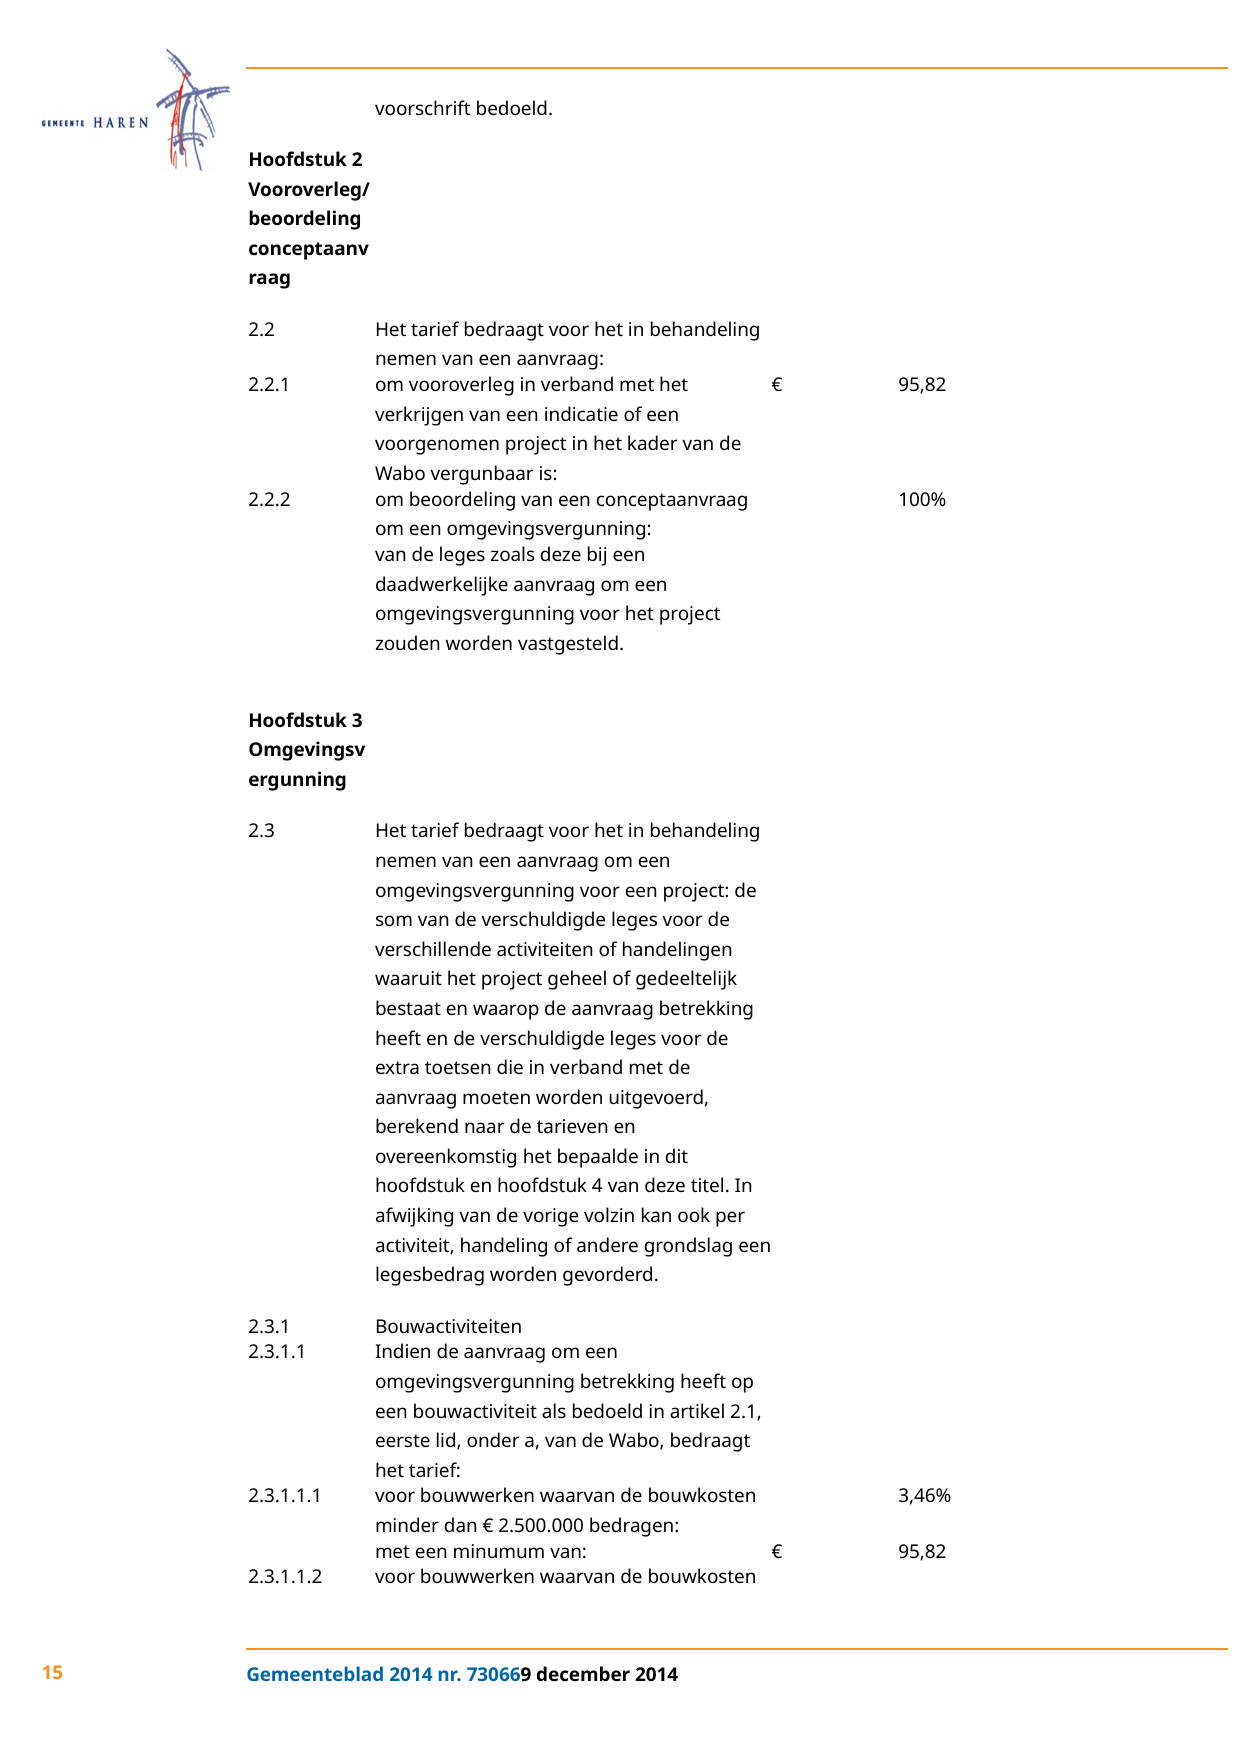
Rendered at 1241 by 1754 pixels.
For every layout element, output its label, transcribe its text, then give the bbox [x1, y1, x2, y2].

table_cell [771, 1564, 898, 1589]
table_cell van de leges zoals deze bij een daadwerkelijke aanvraag om een omgevingsvergunning voor het project zouden worden vastgesteld. [375, 541, 771, 656]
table_cell 95,82 [898, 1538, 1025, 1564]
table_cell met een minumum van: [375, 1538, 771, 1564]
table_cell [771, 656, 898, 681]
table_cell [898, 681, 1025, 707]
table_cell [771, 95, 898, 121]
table_cell [898, 541, 1025, 656]
table_cell [898, 316, 1025, 371]
table_cell 2.3.1.1.2 [248, 1564, 375, 1589]
table_cell 2.3.1.1 [248, 1339, 375, 1483]
table_cell [771, 290, 898, 316]
table_cell [898, 95, 1025, 121]
table_cell [248, 656, 375, 681]
table_cell voorschrift bedoeld. [375, 95, 771, 121]
table_cell [248, 1287, 375, 1313]
table_cell [898, 1564, 1025, 1589]
picture [41, 47, 231, 172]
table_cell 2.2 [248, 316, 375, 371]
table_cell Hoofdstuk 3 Omgevingsvergunning [248, 707, 375, 792]
table_cell [771, 541, 898, 656]
table_cell [771, 1339, 898, 1483]
table_cell 3,46% [898, 1483, 1025, 1538]
table_cell om beoordeling van een conceptaanvraag om een omgevingsvergunning: [375, 486, 771, 541]
table_cell [898, 1313, 1025, 1339]
table_cell [248, 541, 375, 656]
table_cell [771, 792, 898, 818]
table_cell [898, 656, 1025, 681]
table_cell [771, 681, 898, 707]
table_cell [771, 707, 898, 792]
table_cell [771, 146, 898, 290]
table_cell [771, 1287, 898, 1313]
table_cell [248, 792, 375, 818]
table_cell [248, 681, 375, 707]
table_cell 2.2.1 [248, 371, 375, 486]
table_cell [248, 121, 375, 146]
table_cell voor bouwwerken waarvan de bouwkosten [375, 1564, 771, 1589]
table_cell [375, 290, 771, 316]
table_cell [898, 1339, 1025, 1483]
table_cell voor bouwwerken waarvan de bouwkosten minder dan € 2.500.000 bedragen: [375, 1483, 771, 1538]
table_cell [375, 1287, 771, 1313]
table_cell Bouwactiviteiten [375, 1313, 771, 1339]
table_cell € [771, 371, 898, 486]
table_cell [771, 1313, 898, 1339]
table_cell [898, 818, 1025, 1287]
table_cell [771, 818, 898, 1287]
table_cell € [771, 1538, 898, 1564]
table_cell [375, 656, 771, 681]
table_cell om vooroverleg in verband met het verkrijgen van een indicatie of een voorgenomen project in het kader van de Wabo vergunbaar is: [375, 371, 771, 486]
table_cell 2.2.2 [248, 486, 375, 541]
table_cell [771, 1483, 898, 1538]
table_cell [248, 290, 375, 316]
table_cell [898, 290, 1025, 316]
table_cell 2.3 [248, 818, 375, 1287]
table_cell [375, 792, 771, 818]
table_cell Indien de aanvraag om een omgevingsvergunning betrekking heeft op een bouwactiviteit als bedoeld in artikel 2.1, eerste lid, onder a, van de Wabo, bedraagt het tarief: [375, 1339, 771, 1483]
table_cell [248, 95, 375, 121]
table_cell [771, 486, 898, 541]
table_cell 2.3.1 [248, 1313, 375, 1339]
table_cell [375, 707, 771, 792]
table_cell [771, 121, 898, 146]
table_cell [248, 1538, 375, 1564]
table_cell 95,82 [898, 371, 1025, 486]
table_cell 100% [898, 486, 1025, 541]
table_cell [898, 1287, 1025, 1313]
table_cell [375, 681, 771, 707]
table_cell [771, 316, 898, 371]
table_cell [898, 121, 1025, 146]
table_cell Het tarief bedraagt voor het in behandeling nemen van een aanvraag om een omgevingsvergunning voor een project: de som van de verschuldigde leges voor de verschillende activiteiten of handelingen waaruit het project geheel of gedeeltelijk bestaat en waarop de aanvraag betrekking heeft en de verschuldigde leges voor de extra toetsen die in verband met de aanvraag moeten worden uitgevoerd, berekend naar de tarieven en overeenkomstig het bepaalde in dit hoofdstuk en hoofdstuk 4 van deze titel. In afwijking van de vorige volzin kan ook per activiteit, handeling of andere grondslag een legesbedrag worden gevorderd. [375, 818, 771, 1287]
table_cell Hoofdstuk 2 Vooroverleg/beoordeling conceptaanvraag [248, 146, 375, 290]
table_cell [375, 146, 771, 290]
table_cell 2.3.1.1.1 [248, 1483, 375, 1538]
table_cell [375, 121, 771, 146]
table_cell [898, 792, 1025, 818]
table_cell Het tarief bedraagt voor het in behandeling nemen van een aanvraag: [375, 316, 771, 371]
